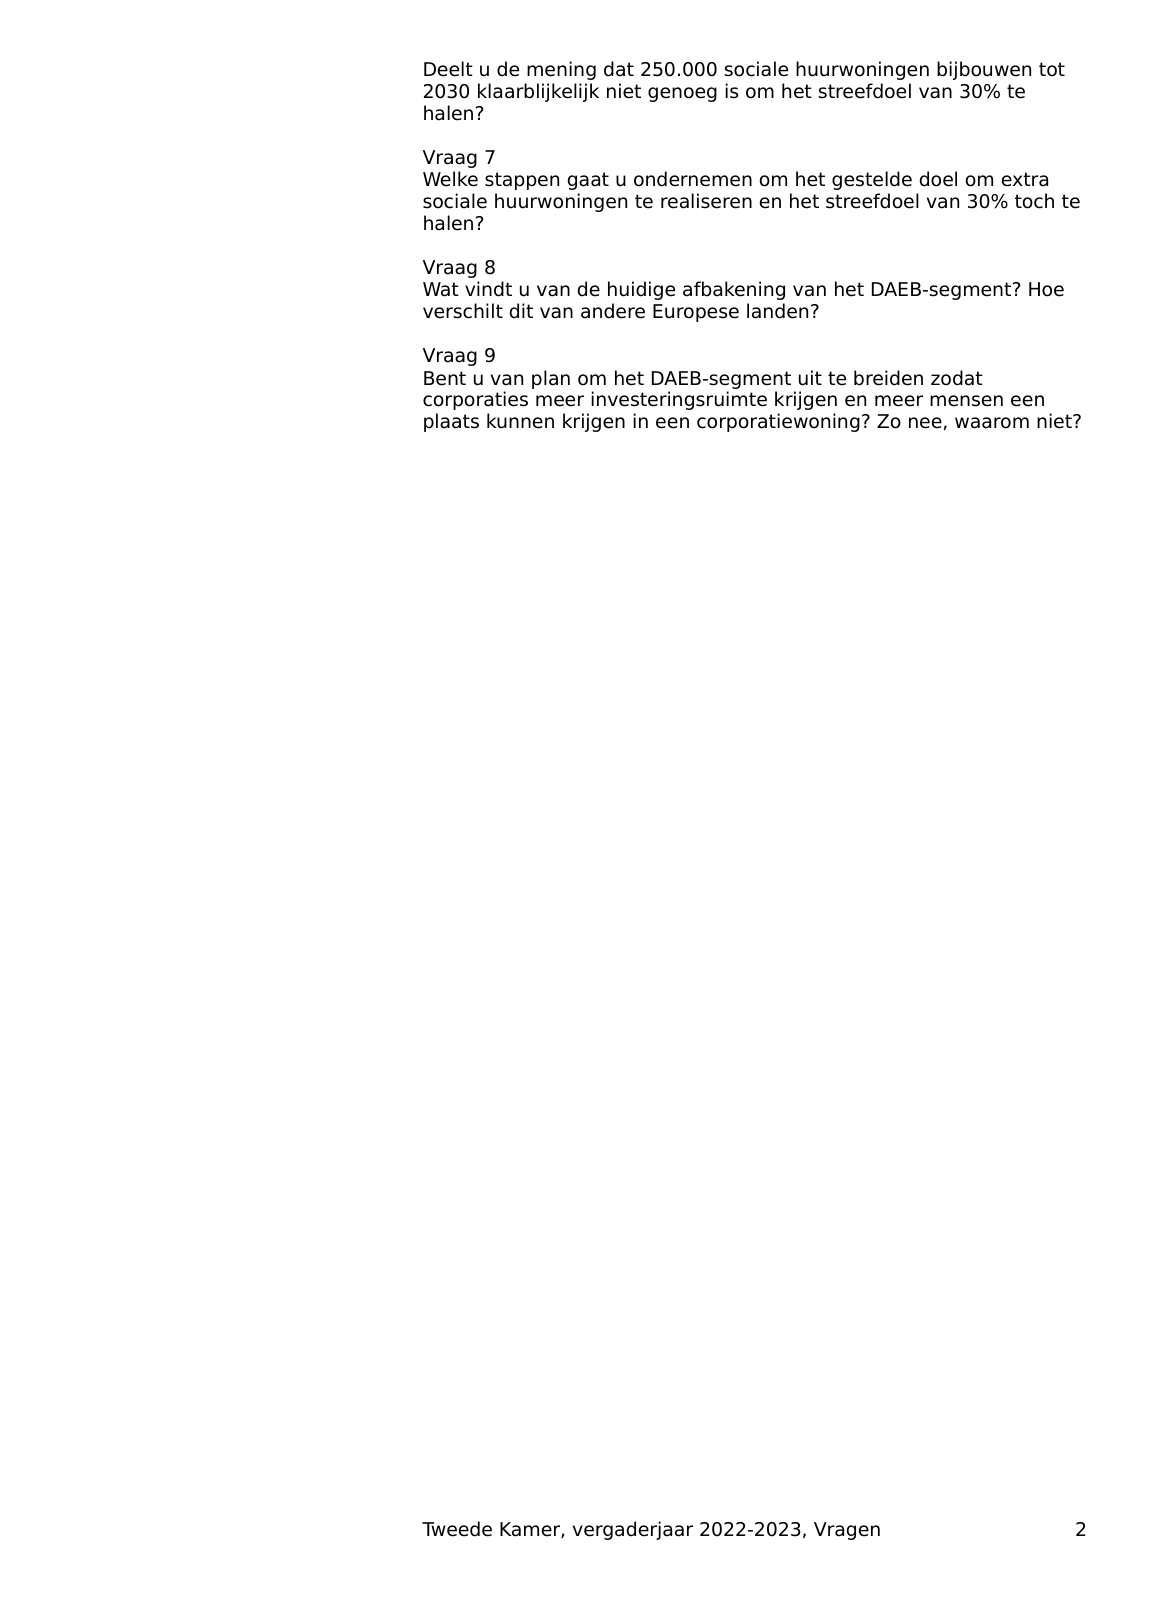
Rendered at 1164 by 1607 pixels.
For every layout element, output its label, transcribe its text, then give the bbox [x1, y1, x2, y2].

text Welke stappen gaat u ondernemen om het gestelde doel om extra sociale huurwoningen te realiseren en het streefdoel van 30% toch te halen? [422, 169, 1087, 235]
text Wat vindt u van de huidige afbakening van het DAEB-segment? Hoe verschilt dit van andere Europese landen? [422, 279, 1087, 323]
text Bent u van plan om het DAEB-segment uit te breiden zodat corporaties meer investeringsruimte krijgen en meer mensen een plaats kunnen krijgen in een corporatiewoning? Zo nee, waarom niet? [422, 367, 1087, 433]
text Deelt u de mening dat 250.000 sociale huurwoningen bijbouwen tot 2030 klaarblijkelijk niet genoeg is om het streefdoel van 30% te halen? [422, 59, 1087, 125]
text Vraag 9 [422, 345, 1087, 367]
text Vraag 8 [422, 257, 1087, 279]
text Vraag 7 [422, 147, 1087, 169]
